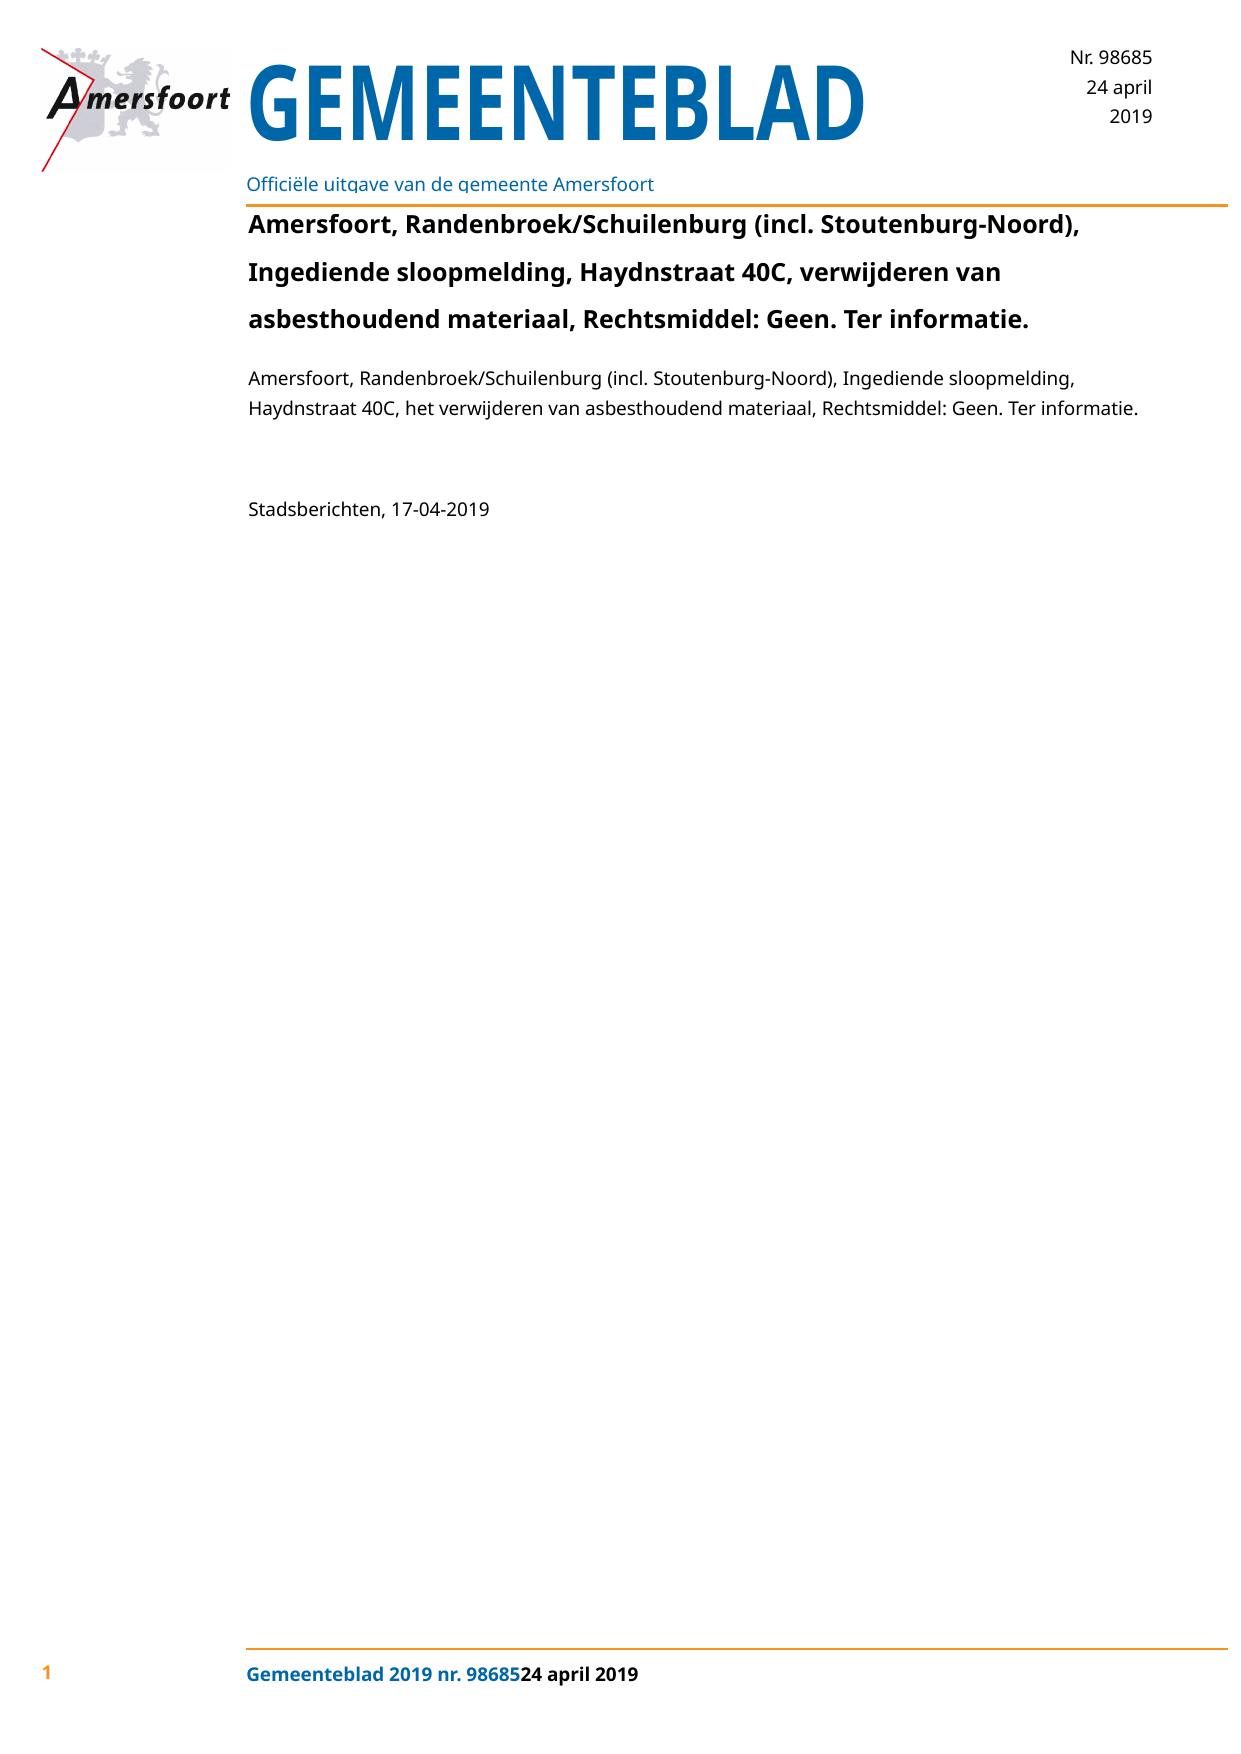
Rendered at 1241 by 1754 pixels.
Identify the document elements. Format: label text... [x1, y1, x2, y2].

text Amersfoort, Randenbroek/Schuilenburg (incl. Stoutenburg-Noord), Ingediende sloopmelding, Haydnstraat 40C, het verwijderen van asbesthoudend materiaal, Rechtsmiddel: Geen. Ter informatie. [248, 366, 1152, 421]
text Amersfoort, Randenbroek/Schuilenburg (incl. Stoutenburg-Noord), Ingediende sloopmelding, Haydnstraat 40C, verwijderen van asbesthoudend materiaal, Rechtsmiddel: Geen. Ter informatie. [248, 207, 1152, 336]
text Stadsberichten, 17-04-2019 [248, 496, 1152, 522]
picture [41, 47, 231, 172]
